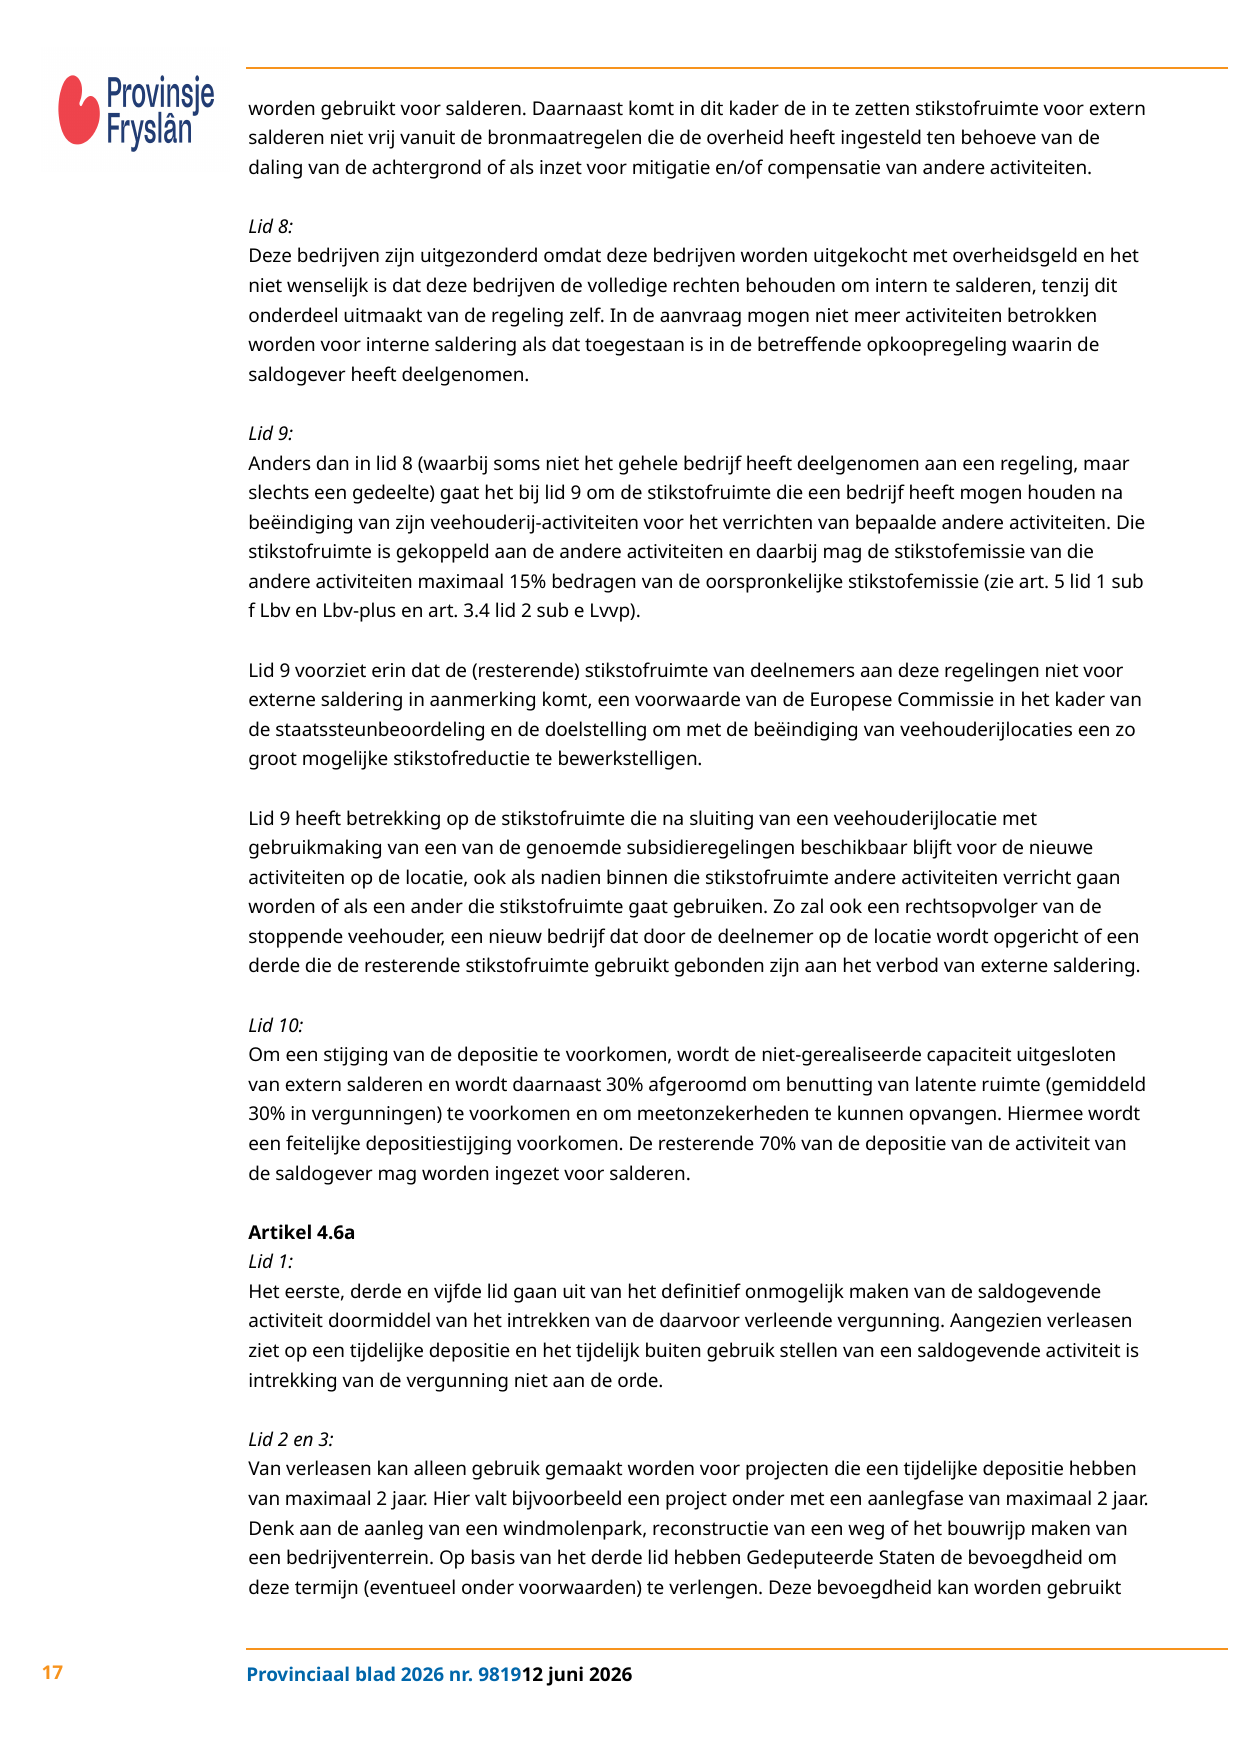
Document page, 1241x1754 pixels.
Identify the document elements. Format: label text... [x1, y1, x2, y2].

text Lid 9: [248, 420, 1152, 446]
text Artikel 4.6a [248, 1219, 1152, 1245]
text Lid 1: [248, 1248, 1152, 1274]
picture [41, 47, 231, 172]
text Lid 9 heeft betrekking op de stikstofruimte die na sluiting van een veehouderijlocatie met gebruikmaking van een van de genoemde subsidieregelingen beschikbaar blijft voor de nieuwe activiteiten op de locatie, ook als nadien binnen die stikstofruimte andere activiteiten verricht gaan worden of als een ander die stikstofruimte gaat gebruiken. Zo zal ook een rechtsopvolger van de stoppende veehouder, een nieuw bedrijf dat door de deelnemer op de locatie wordt opgericht of een derde die de resterende stikstofruimte gebruikt gebonden zijn aan het verbod van externe saldering. [248, 805, 1152, 978]
text Lid 9 voorziet erin dat de (resterende) stikstofruimte van deelnemers aan deze regelingen niet voor externe saldering in aanmerking komt, een voorwaarde van de Europese Commissie in het kader van de staatssteunbeoordeling en de doelstelling om met de beëindiging van veehouderijlocaties een zo groot mogelijke stikstofreductie te bewerkstelligen. [248, 657, 1152, 771]
text Lid 2 en 3: [248, 1426, 1152, 1452]
text worden gebruikt voor salderen. Daarnaast komt in dit kader de in te zetten stikstofruimte voor extern salderen niet vrij vanuit de bronmaatregelen die de overheid heeft ingesteld ten behoeve van de daling van de achtergrond of als inzet voor mitigatie en/of compensatie van andere activiteiten. [248, 95, 1152, 180]
text Anders dan in lid 8 (waarbij soms niet het gehele bedrijf heeft deelgenomen aan een regeling, maar slechts een gedeelte) gaat het bij lid 9 om de stikstofruimte die een bedrijf heeft mogen houden na beëindiging van zijn veehouderij-activiteiten voor het verrichten van bepaalde andere activiteiten. Die stikstofruimte is gekoppeld aan de andere activiteiten en daarbij mag de stikstofemissie van die andere activiteiten maximaal 15% bedragen van de oorspronkelijke stikstofemissie (zie art. 5 lid 1 sub f Lbv en Lbv-plus en art. 3.4 lid 2 sub e Lvvp). [248, 450, 1152, 623]
text Lid 10: [248, 1012, 1152, 1038]
text Deze bedrijven zijn uitgezonderd omdat deze bedrijven worden uitgekocht met overheidsgeld en het niet wenselijk is dat deze bedrijven de volledige rechten behouden om intern te salderen, tenzij dit onderdeel uitmaakt van de regeling zelf. In de aanvraag mogen niet meer activiteiten betrokken worden voor interne saldering als dat toegestaan is in de betreffende opkoopregeling waarin de saldogever heeft deelgenomen. [248, 243, 1152, 387]
text Lid 8: [248, 213, 1152, 239]
text Om een stijging van de depositie te voorkomen, wordt de niet-gerealiseerde capaciteit uitgesloten van extern salderen en wordt daarnaast 30% afgeroomd om benutting van latente ruimte (gemiddeld 30% in vergunningen) te voorkomen en om meetonzekerheden te kunnen opvangen. Hiermee wordt een feitelijke depositiestijging voorkomen. De resterende 70% van de depositie van de activiteit van de saldogever mag worden ingezet voor salderen. [248, 1041, 1152, 1186]
text Van verleasen kan alleen gebruik gemaakt worden voor projecten die een tijdelijke depositie hebben van maximaal 2 jaar. Hier valt bijvoorbeeld een project onder met een aanlegfase van maximaal 2 jaar. Denk aan de aanleg van een windmolenpark, reconstructie van een weg of het bouwrijp maken van een bedrijventerrein. Op basis van het derde lid hebben Gedeputeerde Staten de bevoegdheid om deze termijn (eventueel onder voorwaarden) te verlengen. Deze bevoegdheid kan worden gebruikt [248, 1456, 1152, 1600]
text Het eerste, derde en vijfde lid gaan uit van het definitief onmogelijk maken van de saldogevende activiteit doormiddel van het intrekken van de daarvoor verleende vergunning. Aangezien verleasen ziet op een tijdelijke depositie en het tijdelijk buiten gebruik stellen van een saldogevende activiteit is intrekking van de vergunning niet aan de orde. [248, 1278, 1152, 1393]
